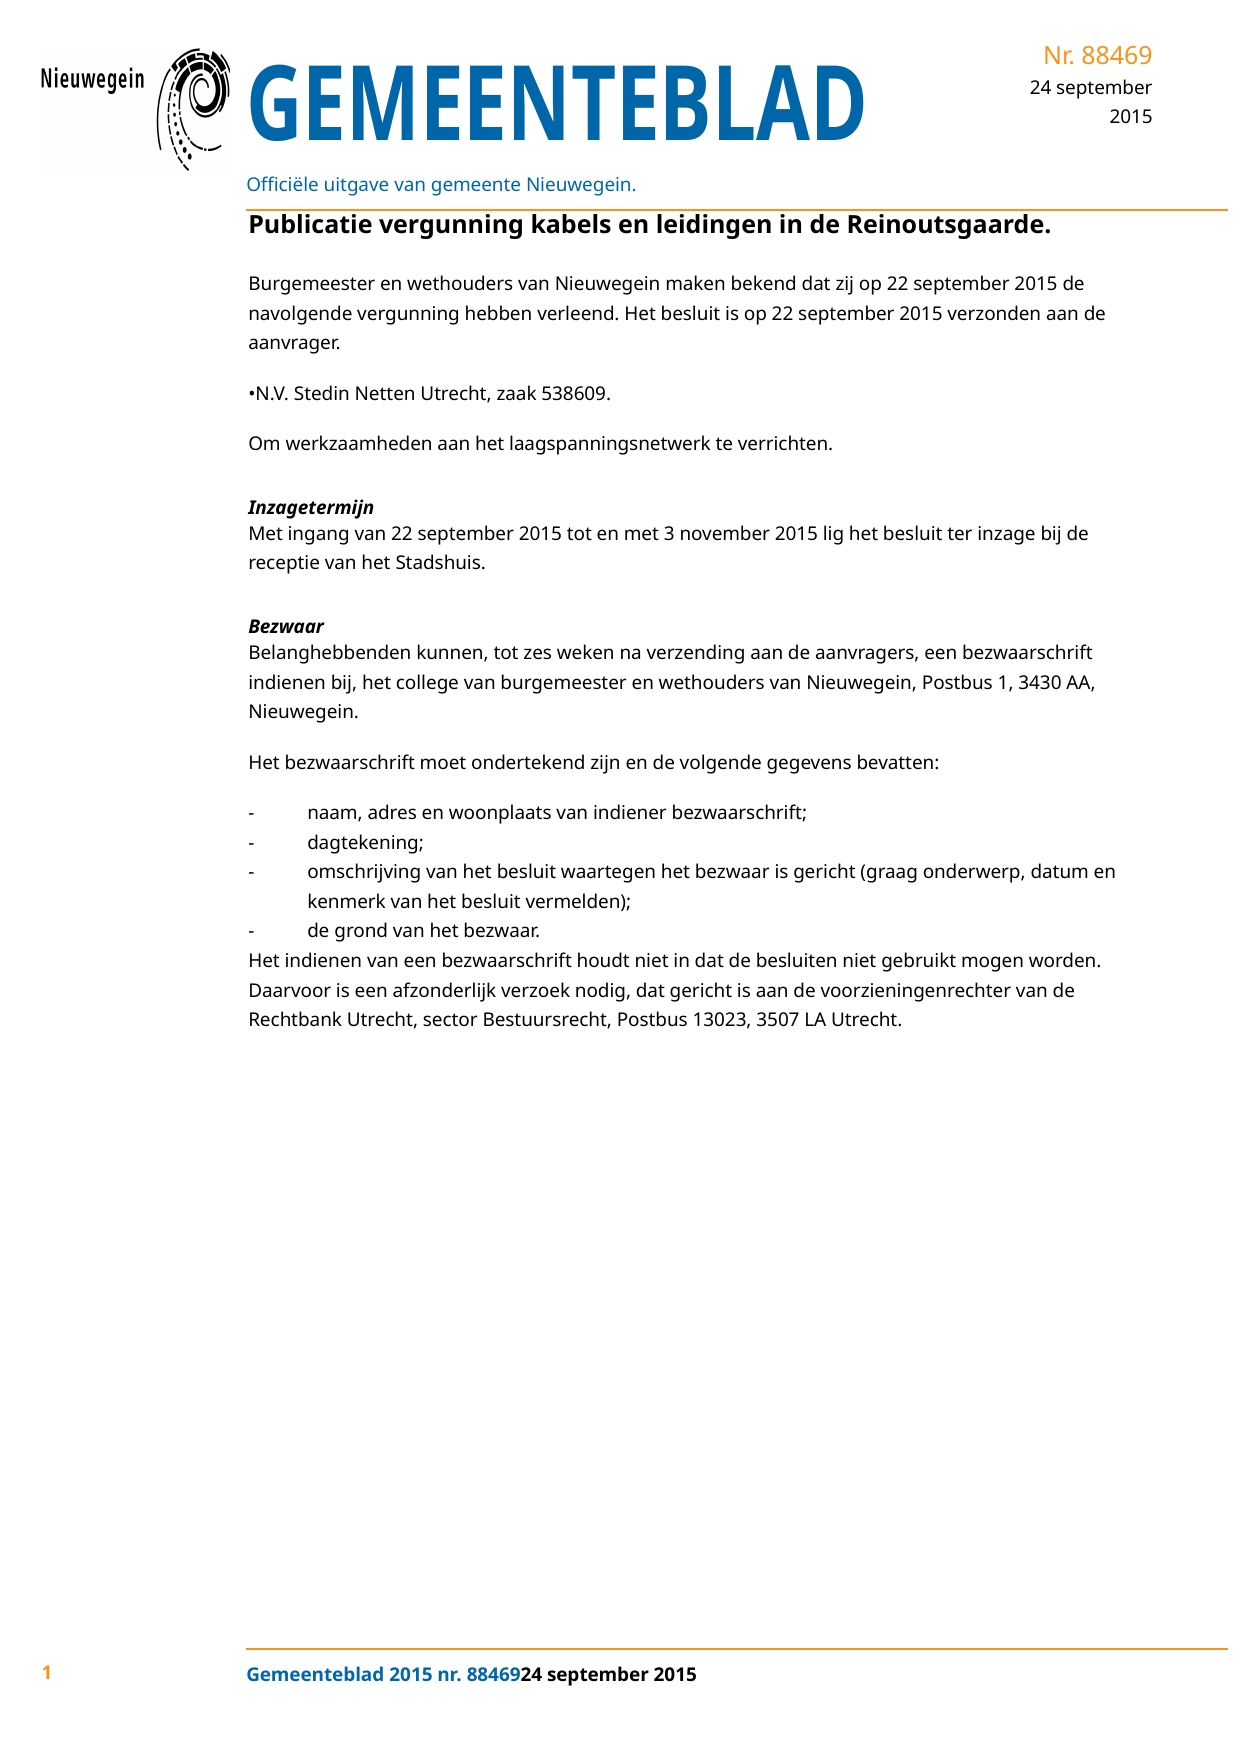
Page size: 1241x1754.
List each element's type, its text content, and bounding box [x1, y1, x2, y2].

list dagtekening; [248, 829, 1152, 854]
text Met ingang van 22 september 2015 tot en met 3 november 2015 lig het besluit ter inzage bij de receptie van het Stadshuis. [248, 520, 1152, 575]
text Bezwaar [248, 613, 1152, 639]
text Belanghebbenden kunnen, tot zes weken na verzending aan de aanvragers, een bezwaarschrift indienen bij, het college van burgemeester en wethouders van Nieuwegein, Postbus 1, 3430 AA, Nieuwegein. [248, 639, 1152, 724]
list omschrijving van het besluit waartegen het bezwaar is gericht (graag onderwerp, datum en kenmerk van het besluit vermelden); [248, 858, 1152, 914]
text Burgemeester en wethouders van Nieuwegein maken bekend dat zij op 22 september 2015 de navolgende vergunning hebben verleend. Het besluit is op 22 september 2015 verzonden aan de aanvrager. [248, 270, 1152, 355]
text Om werkzaamheden aan het laagspanningsnetwerk te verrichten. [248, 430, 1152, 456]
text Publicatie vergunning kabels en leidingen in de Reinoutsgaarde. [248, 211, 1152, 241]
text Het bezwaarschrift moet ondertekend zijn en de volgende gegevens bevatten: [248, 749, 1152, 774]
text •N.V. Stedin Netten Utrecht, zaak 538609. [248, 380, 1152, 406]
text Het indienen van een bezwaarschrift houdt niet in dat de besluiten niet gebruikt mogen worden. Daarvoor is een afzonderlijk verzoek nodig, dat gericht is aan de voorzieningenrechter van de Rechtbank Utrecht, sector Bestuursrecht, Postbus 13023, 3507 LA Utrecht. [248, 947, 1152, 1032]
list naam, adres en woonplaats van indiener bezwaarschrift; [248, 799, 1152, 825]
picture [41, 47, 231, 172]
list de grond van het bezwaar. [248, 918, 1152, 943]
text Inzagetermijn [248, 494, 1152, 520]
